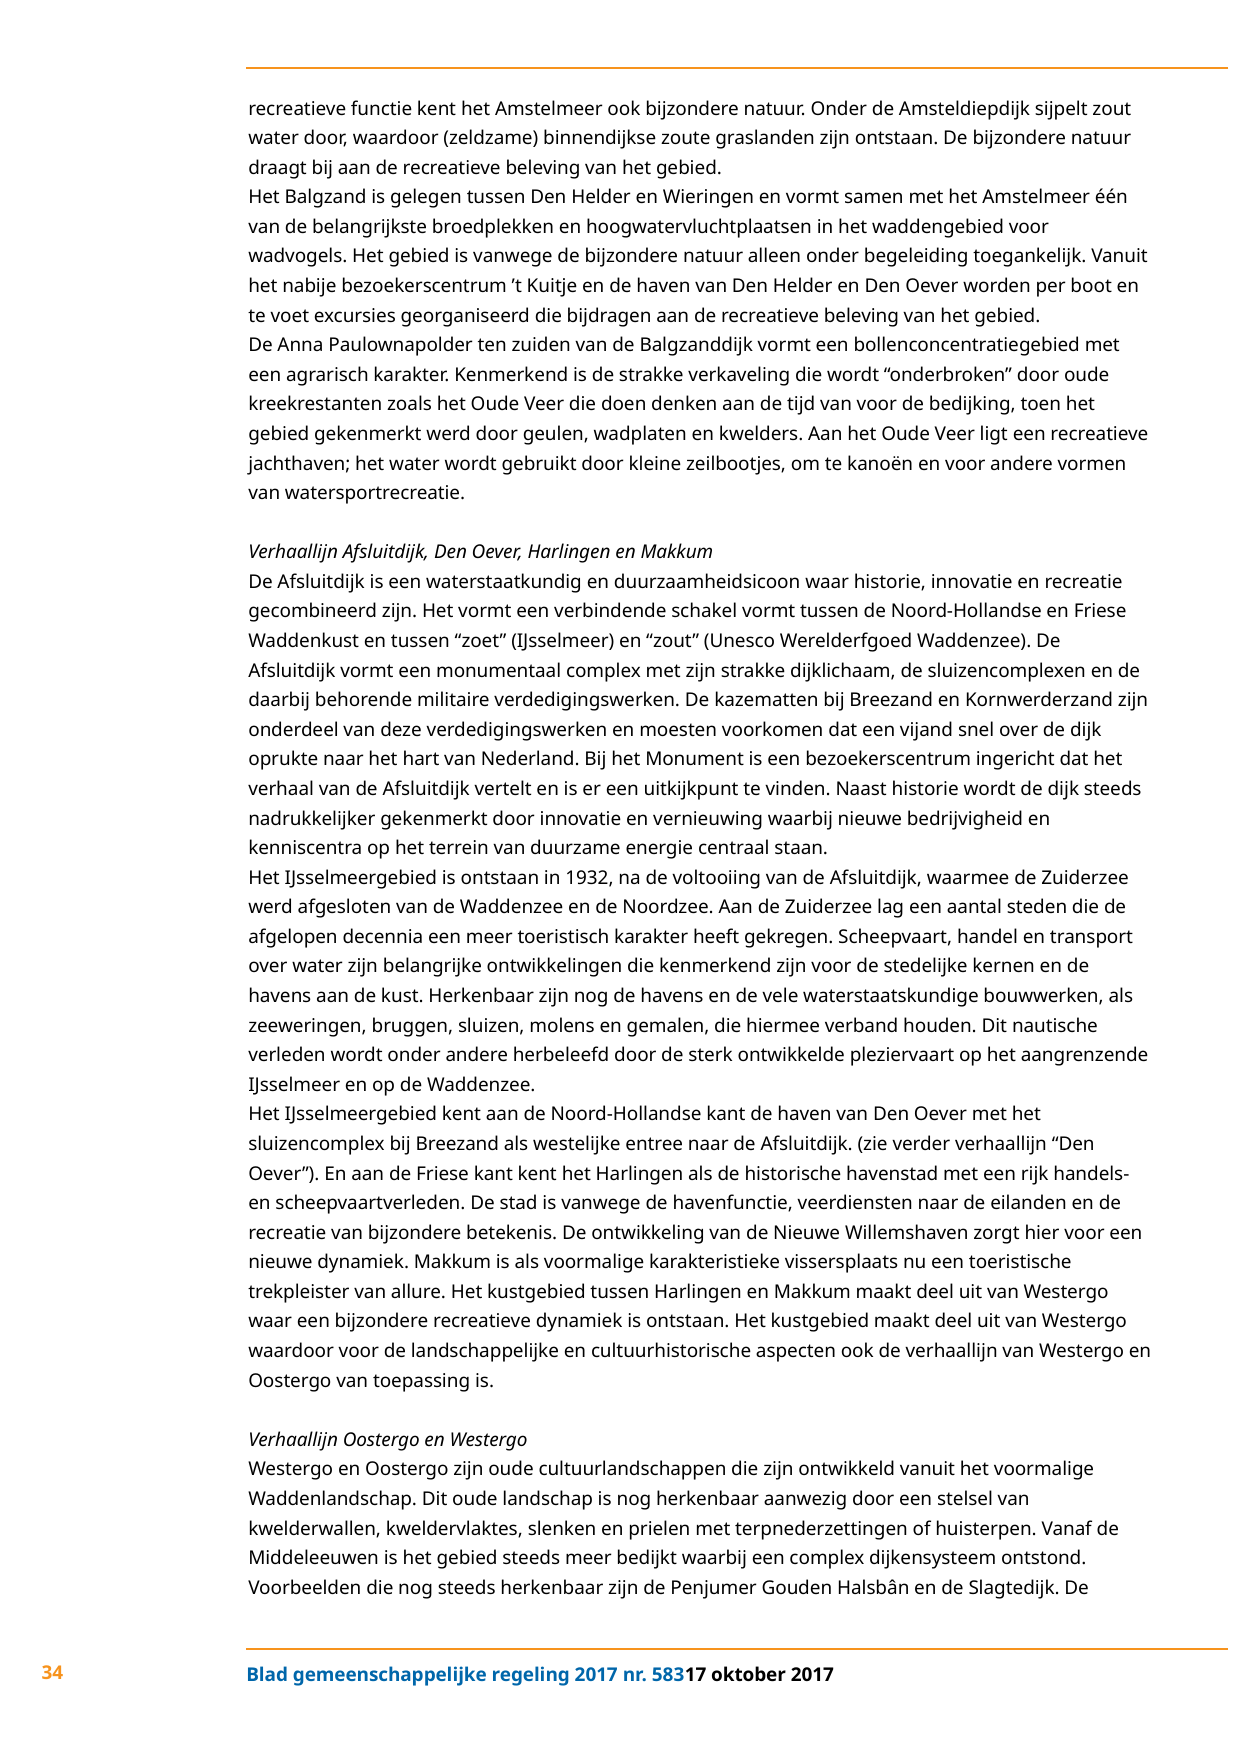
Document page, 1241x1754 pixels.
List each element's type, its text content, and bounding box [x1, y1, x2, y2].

picture [41, 47, 231, 172]
text Het Balgzand is gelegen tussen Den Helder en Wieringen en vormt samen met het Amstelmeer één van de belangrijkste broedplekken en hoogwatervluchtplaatsen in het waddengebied voor wadvogels. Het gebied is vanwege de bijzondere natuur alleen onder begeleiding toegankelijk. Vanuit het nabije bezoekerscentrum ’t Kuitje en de haven van Den Helder en Den Oever worden per boot en te voet excursies georganiseerd die bijdragen aan de recreatieve beleving van het gebied. [248, 183, 1152, 328]
text Westergo en Oostergo zijn oude cultuurlandschappen die zijn ontwikkeld vanuit het voormalige Waddenlandschap. Dit oude landschap is nog herkenbaar aanwezig door een stelsel van kwelderwallen, kweldervlaktes, slenken en prielen met terpnederzettingen of huisterpen. Vanaf de Middeleeuwen is het gebied steeds meer bedijkt waarbij een complex dijkensysteem ontstond. Voorbeelden die nog steeds herkenbaar zijn de Penjumer Gouden Halsbân en de Slagtedijk. De [248, 1456, 1152, 1600]
text De Afsluitdijk is een waterstaatkundig en duurzaamheidsicoon waar historie, innovatie en recreatie gecombineerd zijn. Het vormt een verbindende schakel vormt tussen de Noord-Hollandse en Friese Waddenkust en tussen “zoet” (IJsselmeer) en “zout” (Unesco Werelderfgoed Waddenzee). De Afsluitdijk vormt een monumentaal complex met zijn strakke dijklichaam, de sluizencomplexen en de daarbij behorende militaire verdedigingswerken. De kazematten bij Breezand en Kornwerderzand zijn onderdeel van deze verdedigingswerken en moesten voorkomen dat een vijand snel over de dijk oprukte naar het hart van Nederland. Bij het Monument is een bezoekerscentrum ingericht dat het verhaal van de Afsluitdijk vertelt en is er een uitkijkpunt te vinden. Naast historie wordt de dijk steeds nadrukkelijker gekenmerkt door innovatie en vernieuwing waarbij nieuwe bedrijvigheid en kenniscentra op het terrein van duurzame energie centraal staan. [248, 568, 1152, 860]
text Verhaallijn Afsluitdijk, Den Oever, Harlingen en Makkum [248, 538, 1152, 564]
text Het IJsselmeergebied is ontstaan in 1932, na de voltooiing van de Afsluitdijk, waarmee de Zuiderzee werd afgesloten van de Waddenzee en de Noordzee. Aan de Zuiderzee lag een aantal steden die de afgelopen decennia een meer toeristisch karakter heeft gekregen. Scheepvaart, handel en transport over water zijn belangrijke ontwikkelingen die kenmerkend zijn voor de stedelijke kernen en de havens aan de kust. Herkenbaar zijn nog de havens en de vele waterstaatskundige bouwwerken, als zeeweringen, bruggen, sluizen, molens en gemalen, die hiermee verband houden. Dit nautische verleden wordt onder andere herbeleefd door de sterk ontwikkelde pleziervaart op het aangrenzende IJsselmeer en op de Waddenzee. [248, 864, 1152, 1097]
text Het IJsselmeergebied kent aan de Noord-Hollandse kant de haven van Den Oever met het sluizencomplex bij Breezand als westelijke entree naar de Afsluitdijk. (zie verder verhaallijn “Den Oever”). En aan de Friese kant kent het Harlingen als de historische havenstad met een rijk handels- en scheepvaartverleden. De stad is vanwege de havenfunctie, veerdiensten naar de eilanden en de recreatie van bijzondere betekenis. De ontwikkeling van de Nieuwe Willemshaven zorgt hier voor een nieuwe dynamiek. Makkum is als voormalige karakteristieke vissersplaats nu een toeristische trekpleister van allure. Het kustgebied tussen Harlingen en Makkum maakt deel uit van Westergo waar een bijzondere recreatieve dynamiek is ontstaan. Het kustgebied maakt deel uit van Westergo waardoor voor de landschappelijke en cultuurhistorische aspecten ook de verhaallijn van Westergo en Oostergo van toepassing is. [248, 1101, 1152, 1393]
text recreatieve functie kent het Amstelmeer ook bijzondere natuur. Onder de Amsteldiepdijk sijpelt zout water door, waardoor (zeldzame) binnendijkse zoute graslanden zijn ontstaan. De bijzondere natuur draagt bij aan de recreatieve beleving van het gebied. [248, 95, 1152, 180]
text De Anna Paulownapolder ten zuiden van de Balgzanddijk vormt een bollenconcentratiegebied met een agrarisch karakter. Kenmerkend is de strakke verkaveling die wordt “onderbroken” door oude kreekrestanten zoals het Oude Veer die doen denken aan de tijd van voor de bedijking, toen het gebied gekenmerkt werd door geulen, wadplaten en kwelders. Aan het Oude Veer ligt een recreatieve jachthaven; het water wordt gebruikt door kleine zeilbootjes, om te kanoën en voor andere vormen van watersportrecreatie. [248, 331, 1152, 505]
text Verhaallijn Oostergo en Westergo [248, 1426, 1152, 1452]
